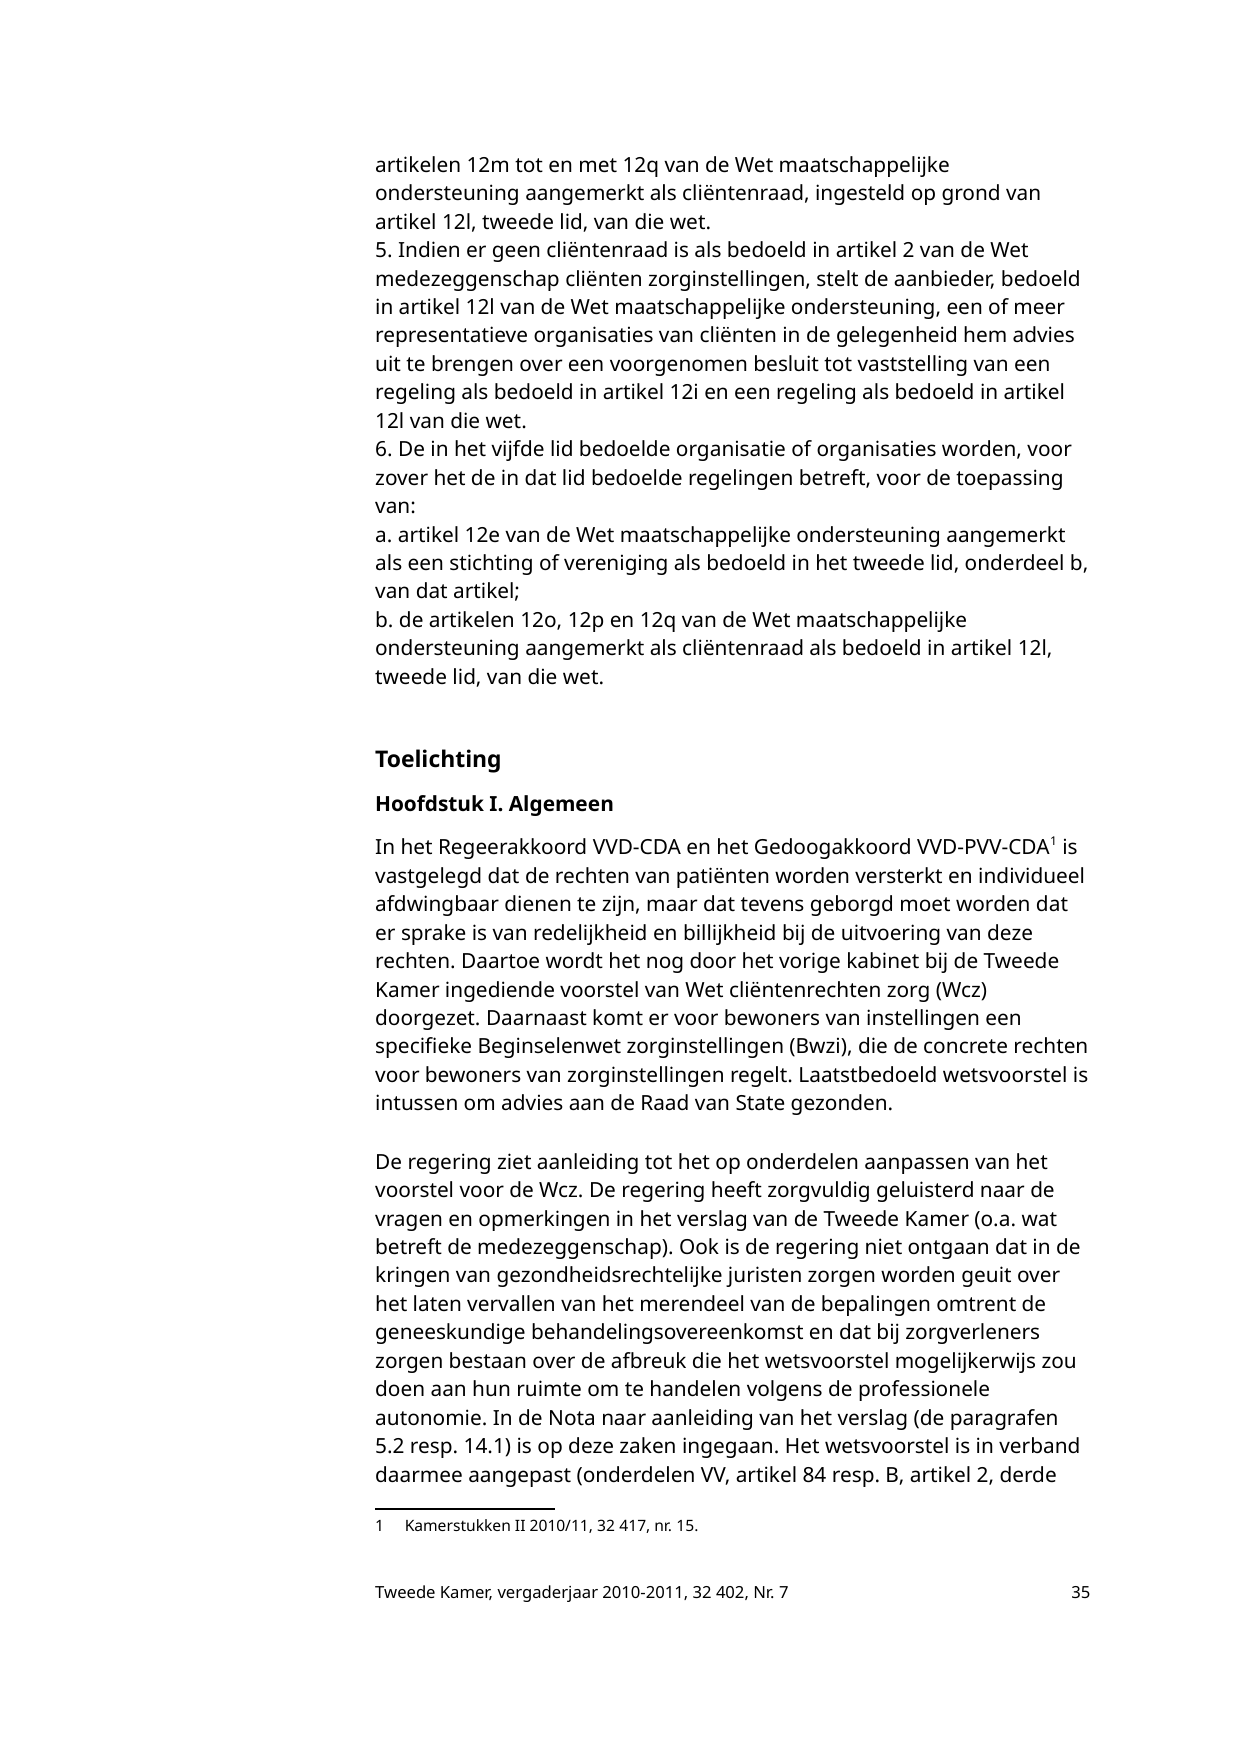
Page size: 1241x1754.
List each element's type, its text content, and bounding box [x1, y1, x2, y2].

text 5. Indien er geen cliëntenraad is als bedoeld in artikel 2 van de Wet medezeggenschap cliënten zorginstellingen, stelt de aanbieder, bedoeld in artikel 12l van de Wet maatschappelijke ondersteuning, een of meer representatieve organisaties van cliënten in de gelegenheid hem advies uit te brengen over een voorgenomen besluit tot vaststelling van een regeling als bedoeld in artikel 12i en een regeling als bedoeld in artikel 12l van die wet. [375, 235, 1090, 434]
text In het Regeerakkoord VVD-CDA en het Gedoogakkoord VVD-PVV-CDA is vastgelegd dat de rechten van patiënten worden versterkt en individueel afdwingbaar dienen te zijn, maar dat tevens geborgd moet worden dat er sprake is van redelijkheid en billijkheid bij de uitvoering van deze rechten. Daartoe wordt het nog door het vorige kabinet bij de Tweede Kamer ingediende voorstel van Wet cliëntenrechten zorg (Wcz) doorgezet. Daarnaast komt er voor bewoners van instellingen een specifieke Beginselenwet zorginstellingen (Bwzi), die de concrete rechten voor bewoners van zorginstellingen regelt. Laatstbedoeld wetsvoorstel is intussen om advies aan de Raad van State gezonden. [375, 832, 1090, 1117]
text Hoofdstuk I. Algemeen [375, 789, 1090, 817]
subtitle Toelichting [375, 743, 1090, 774]
text artikelen 12m tot en met 12q van de Wet maatschappelijke ondersteuning aangemerkt als cliëntenraad, ingesteld op grond van artikel 12l, tweede lid, van die wet. [375, 150, 1090, 235]
text a. artikel 12e van de Wet maatschappelijke ondersteuning aangemerkt als een stichting of vereniging als bedoeld in het tweede lid, onderdeel b, van dat artikel; [375, 520, 1090, 605]
text Kamerstukken II 2010/11, 32 417, nr. 15. [375, 1508, 1090, 1536]
text De regering ziet aanleiding tot het op onderdelen aanpassen van het voorstel voor de Wcz. De regering heeft zorgvuldig geluisterd naar de vragen en opmerkingen in het verslag van de Tweede Kamer (o.a. wat betreft de medezeggenschap). Ook is de regering niet ontgaan dat in de kringen van gezondheidsrechtelijke juristen zorgen worden geuit over het laten vervallen van het merendeel van de bepalingen omtrent de geneeskundige behandelingsovereenkomst en dat bij zorgverleners zorgen bestaan over de afbreuk die het wetsvoorstel mogelijkerwijs zou doen aan hun ruimte om te handelen volgens de professionele autonomie. In de Nota naar aanleiding van het verslag (de paragrafen 5.2 resp. 14.1) is op deze zaken ingegaan. Het wetsvoorstel is in verband daarmee aangepast (onderdelen VV, artikel 84 resp. B, artikel 2, derde [375, 1147, 1090, 1488]
text b. de artikelen 12o, 12p en 12q van de Wet maatschappelijke ondersteuning aangemerkt als cliëntenraad als bedoeld in artikel 12l, tweede lid, van die wet. [375, 605, 1090, 690]
text 6. De in het vijfde lid bedoelde organisatie of organisaties worden, voor zover het de in dat lid bedoelde regelingen betreft, voor de toepassing van: [375, 434, 1090, 520]
